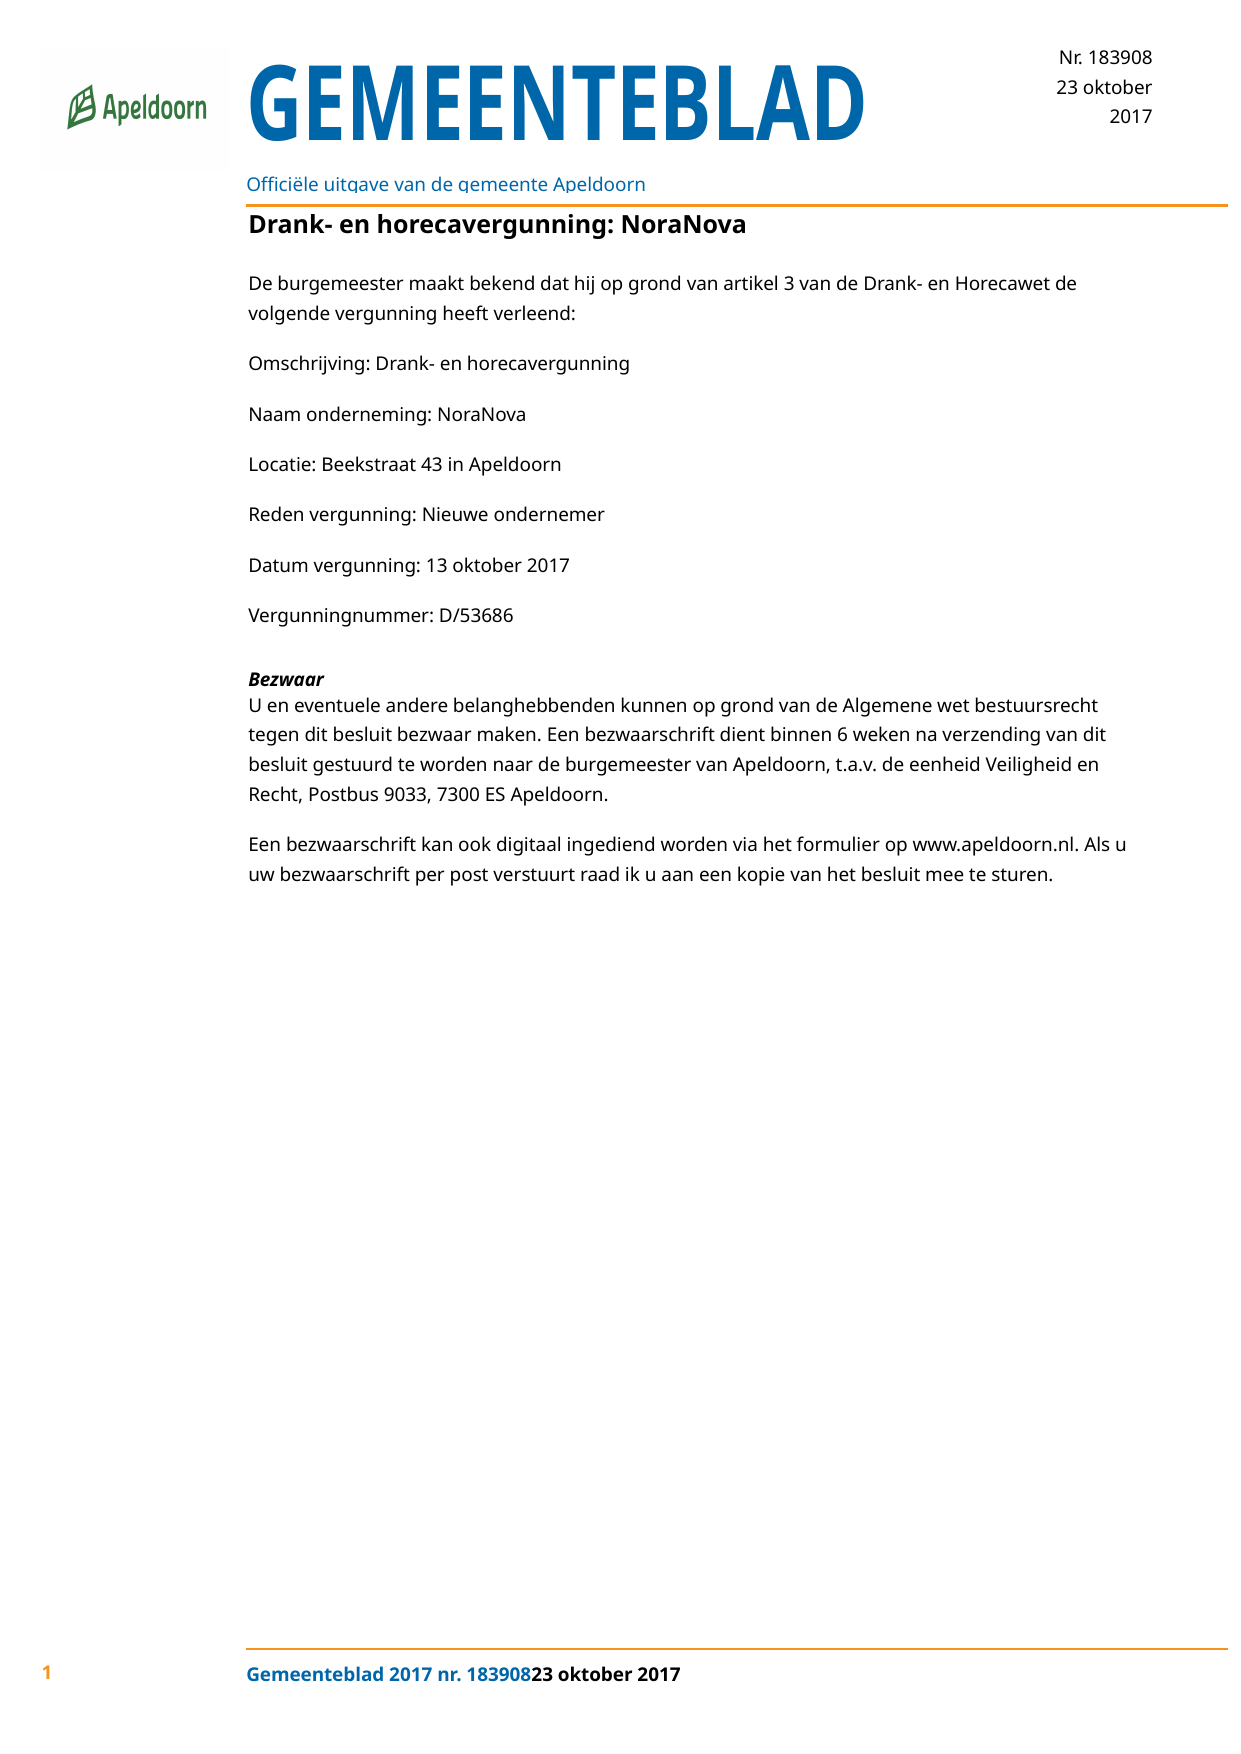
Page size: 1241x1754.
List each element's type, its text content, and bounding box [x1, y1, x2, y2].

text Drank- en horecavergunning: NoraNova [248, 207, 1152, 241]
text De burgemeester maakt bekend dat hij op grond van artikel 3 van de Drank- en Horecawet de volgende vergunning heeft verleend: [248, 270, 1152, 326]
text Omschrijving: Drank- en horecavergunning [248, 350, 1152, 376]
picture [41, 47, 231, 172]
text Locatie: Beekstraat 43 in Apeldoorn [248, 451, 1152, 477]
text Vergunningnummer: D/53686 [248, 602, 1152, 628]
text Bezwaar [248, 666, 1152, 692]
text Een bezwaarschrift kan ook digitaal ingediend worden via het formulier op www.apeldoorn.nl. Als u uw bezwaarschrift per post verstuurt raad ik u aan een kopie van het besluit mee te sturen. [248, 831, 1152, 887]
text U en eventuele andere belanghebbenden kunnen op grond van de Algemene wet bestuursrecht tegen dit besluit bezwaar maken. Een bezwaarschrift dient binnen 6 weken na verzending van dit besluit gestuurd te worden naar de burgemeester van Apeldoorn, t.a.v. de eenheid Veiligheid en Recht, Postbus 9033, 7300 ES Apeldoorn. [248, 692, 1152, 807]
text Datum vergunning: 13 oktober 2017 [248, 552, 1152, 578]
text Naam onderneming: NoraNova [248, 401, 1152, 426]
text Reden vergunning: Nieuwe ondernemer [248, 502, 1152, 527]
